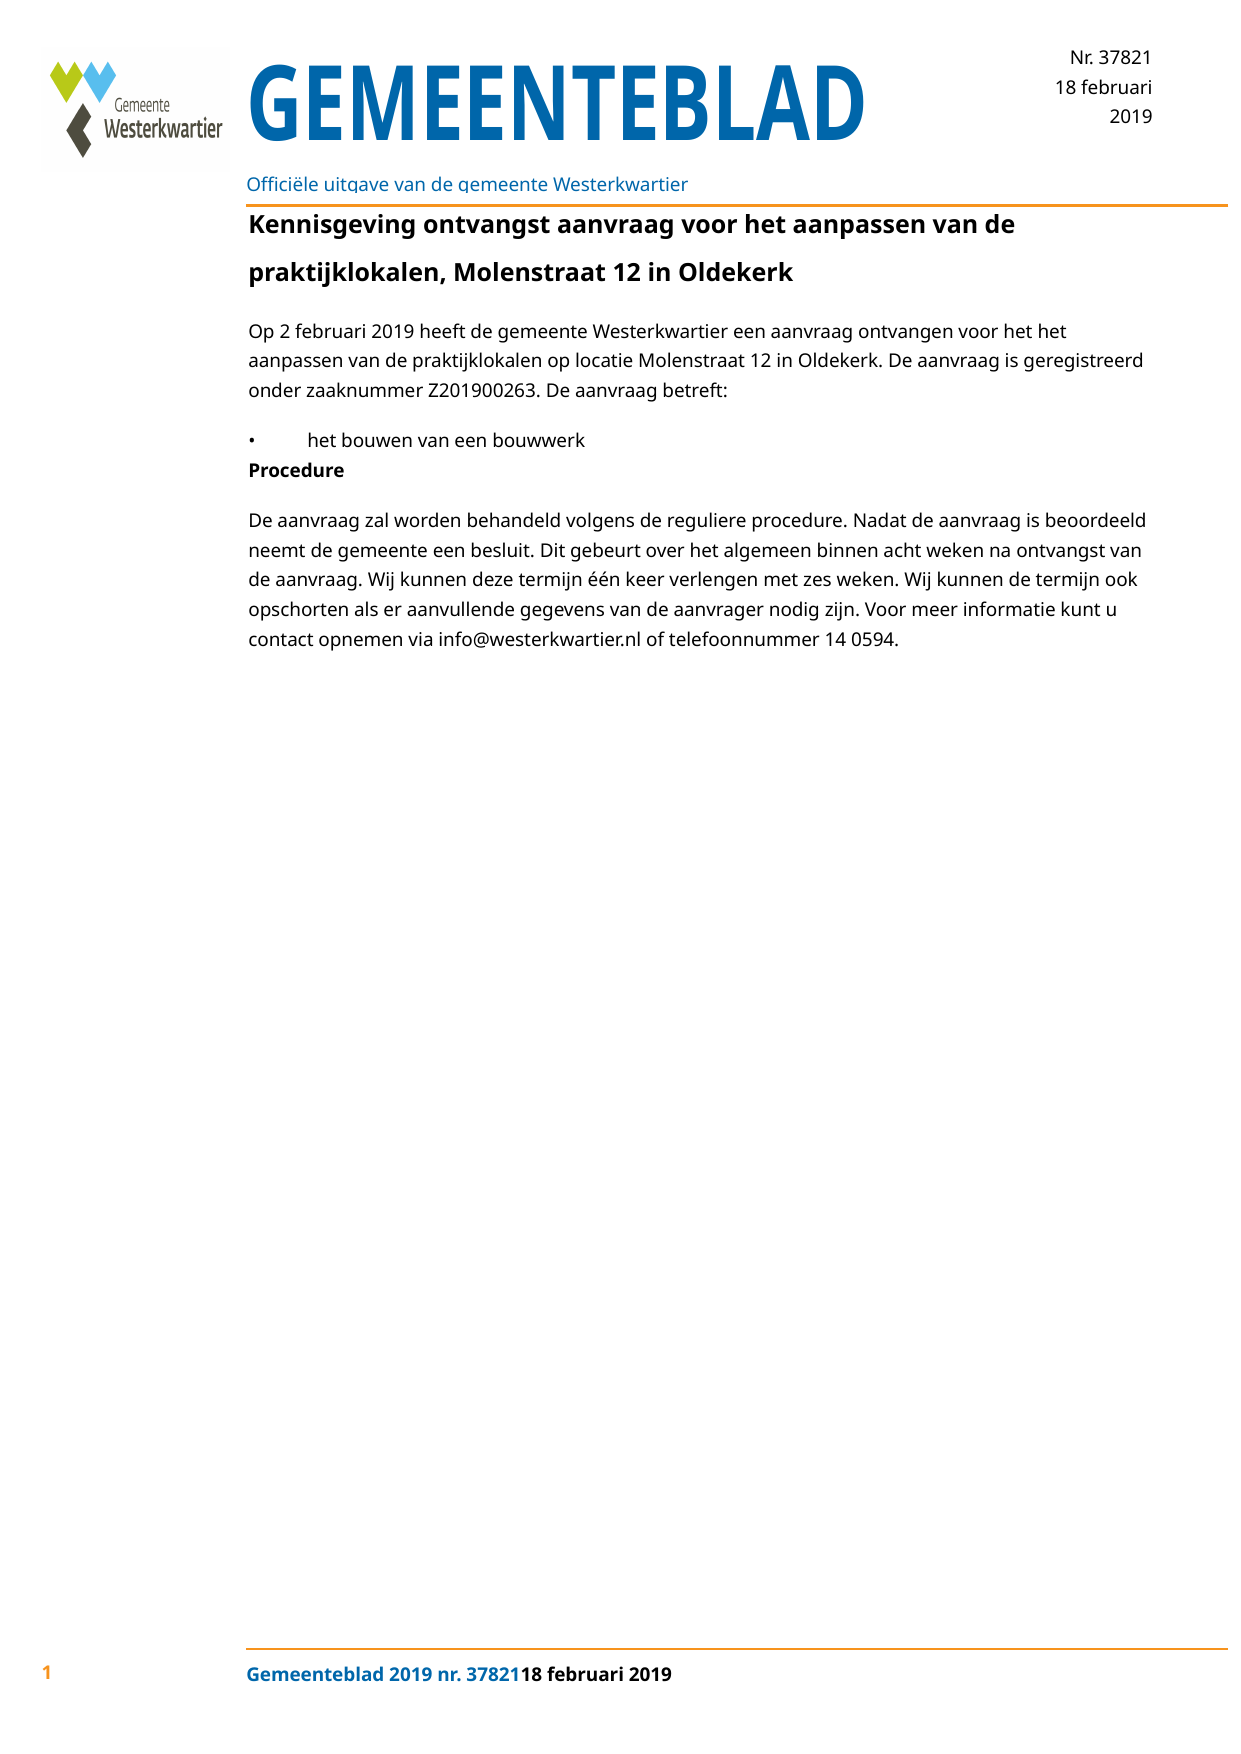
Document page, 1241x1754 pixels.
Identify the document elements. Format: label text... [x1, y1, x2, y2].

picture [41, 47, 231, 172]
text Op 2 februari 2019 heeft de gemeente Westerkwartier een aanvraag ontvangen voor het het aanpassen van de praktijklokalen op locatie Molenstraat 12 in Oldekerk. De aanvraag is geregistreerd onder zaaknummer Z201900263. De aanvraag betreft: [248, 318, 1152, 403]
text Kennisgeving ontvangst aanvraag voor het aanpassen van de praktijklokalen, Molenstraat 12 in Oldekerk [248, 207, 1152, 288]
text De aanvraag zal worden behandeld volgens de reguliere procedure. Nadat de aanvraag is beoordeeld neemt de gemeente een besluit. Dit gebeurt over het algemeen binnen acht weken na ontvangst van de aanvraag. Wij kunnen deze termijn één keer verlengen met zes weken. Wij kunnen de termijn ook opschorten als er aanvullende gegevens van de aanvrager nodig zijn. Voor meer informatie kunt u contact opnemen via info@westerkwartier.nl of telefoonnummer 14 0594. [248, 507, 1152, 652]
list het bouwen van een bouwwerk [248, 427, 1152, 453]
text Procedure [248, 457, 1152, 483]
